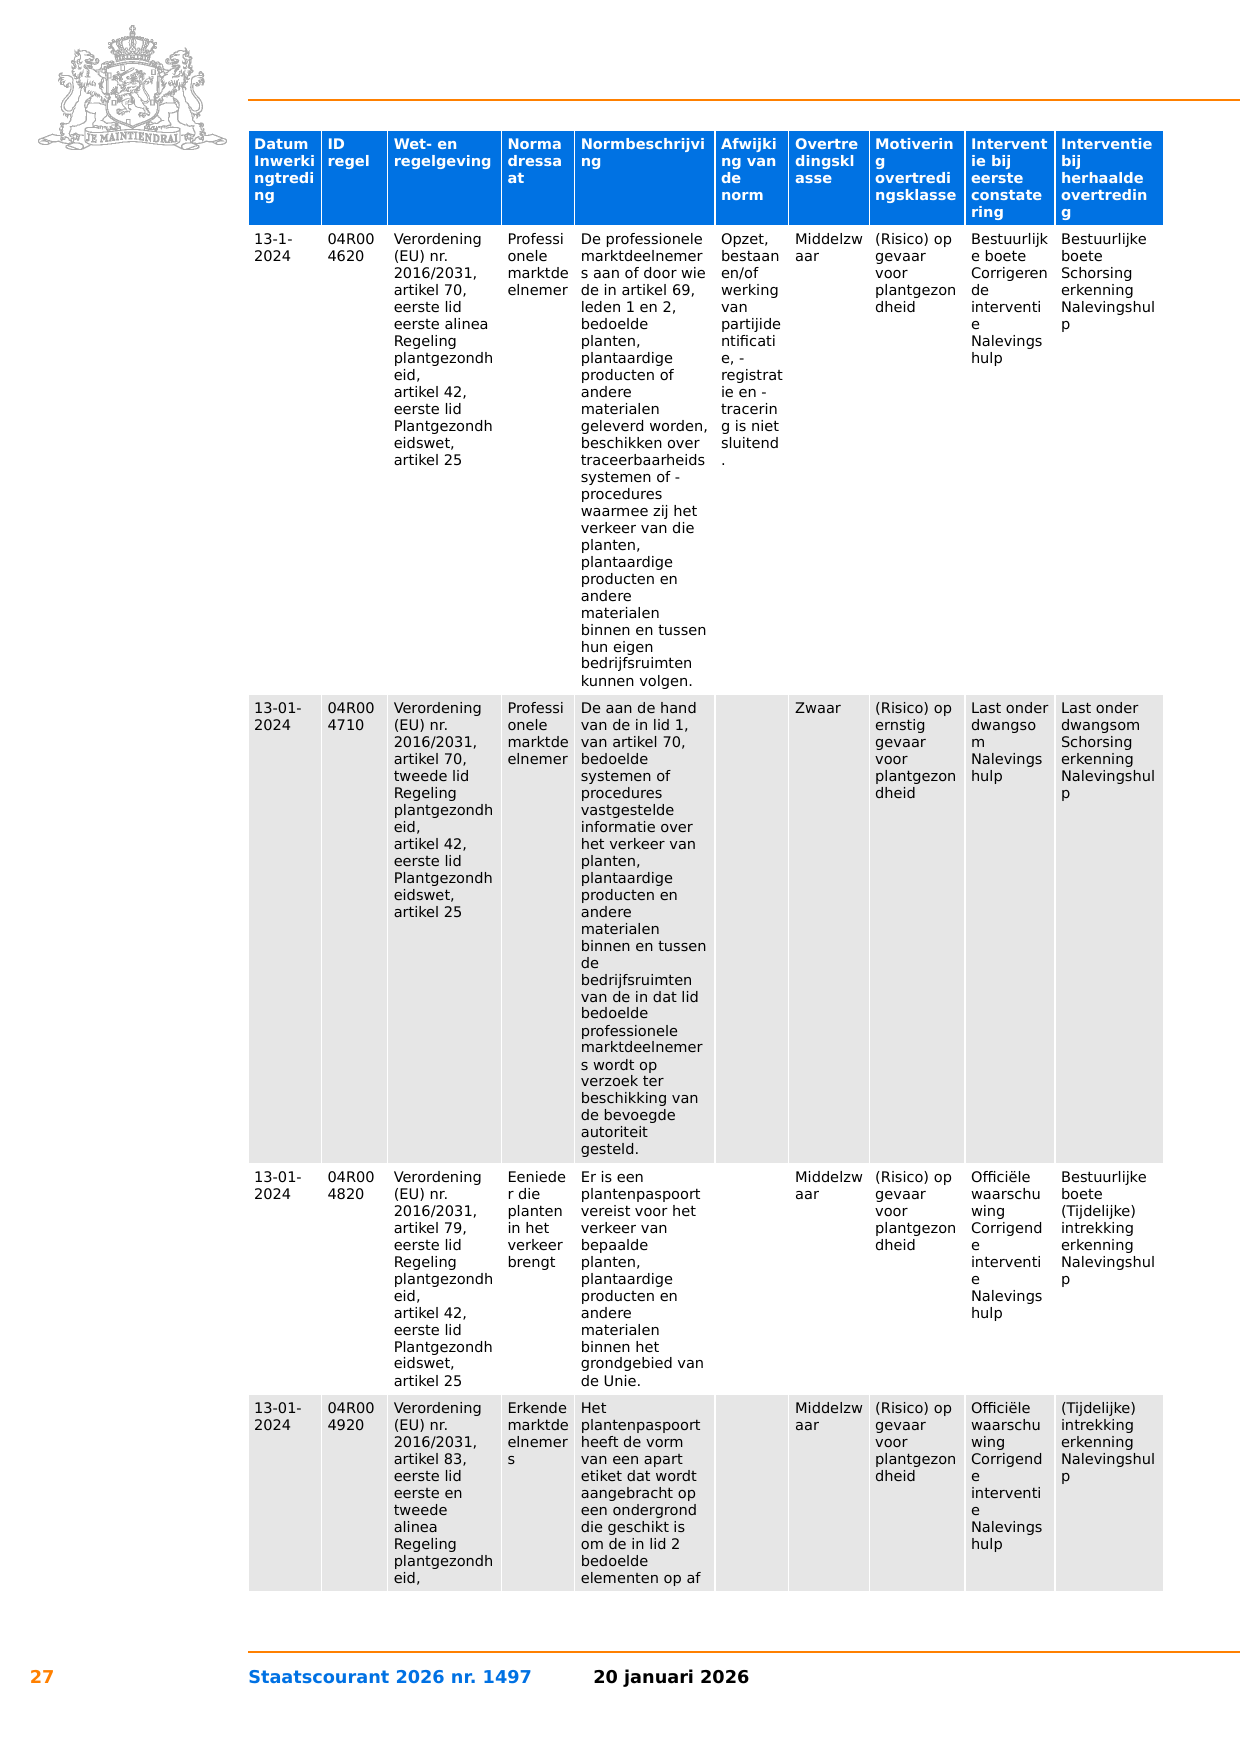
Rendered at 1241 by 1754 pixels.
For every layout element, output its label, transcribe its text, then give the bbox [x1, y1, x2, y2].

table_cell 04R004820 [322, 1164, 387, 1394]
table_header Motivering overtredingsklasse [870, 131, 964, 225]
table_cell 13-01-2024 [249, 1164, 321, 1394]
table_cell (Risico) op ernstig gevaar voor plantgezondheid [870, 695, 964, 1163]
table_cell De professionele marktdeelnemers aan of door wie de in artikel 69, leden 1 en 2, bedoelde planten, plantaardige producten of andere materialen geleverd worden, beschikken over traceerbaarheidssystemen of -procedures waarmee zij het verkeer van die planten, plantaardige producten en andere materialen binnen en tussen hun eigen bedrijfsruimten kunnen volgen. [575, 226, 714, 694]
table_cell Verordening (EU) nr. 2016/2031, artikel 83, eerste lid eerste en tweede alinea Regeling plantgezondheid, [388, 1395, 501, 1591]
table_cell Het plantenpaspoort heeft de vorm van een apart etiket dat wordt aangebracht op een ondergrond die geschikt is om de in lid 2 bedoelde elementen op af [575, 1395, 714, 1591]
table_cell (Risico) op gevaar voor plantgezondheid [870, 1395, 964, 1591]
table_cell 04R004710 [322, 695, 387, 1163]
table_cell Middelzwaar [789, 226, 869, 694]
table_cell 13-01-2024 [249, 1395, 321, 1591]
table_header Wet- en regelgeving [388, 131, 501, 225]
table_header Datum Inwerkingtreding [249, 131, 321, 225]
table_cell (Risico) op gevaar voor plantgezondheid [870, 226, 964, 694]
table_cell Zwaar [789, 695, 869, 1163]
table_cell (Risico) op gevaar voor plantgezondheid [870, 1164, 964, 1394]
table_header Overtredingsklasse [789, 131, 869, 225]
table_cell Verordening (EU) nr. 2016/2031, artikel 79, eerste lid Regeling plantgezondheid, artikel 42, eerste lid Plantgezondheidswet, artikel 25 [388, 1164, 501, 1394]
table_cell Verordening (EU) nr. 2016/2031, artikel 70, eerste lid eerste alinea Regeling plantgezondheid, artikel 42, eerste lid Plantgezondheidswet, artikel 25 [388, 226, 501, 694]
table_header ID regel [322, 131, 387, 225]
table_cell [716, 1395, 788, 1591]
table_cell Professionele marktdeelnemer [502, 226, 574, 694]
table_cell Last onder dwangsom Nalevingshulp [966, 695, 1054, 1163]
table_header Normbeschrijving [575, 131, 714, 225]
table_header Normadressaat [502, 131, 574, 225]
table_cell Bestuurlijke boete Schorsing erkenning Nalevingshulp [1056, 226, 1163, 694]
table_cell Er is een plantenpaspoort vereist voor het verkeer van bepaalde planten, plantaardige producten en andere materialen binnen het grondgebied van de Unie. [575, 1164, 714, 1394]
table_cell De aan de hand van de in lid 1, van artikel 70, bedoelde systemen of procedures vastgestelde informatie over het verkeer van planten, plantaardige producten en andere materialen binnen en tussen de bedrijfsruimten van de in dat lid bedoelde professionele marktdeelnemers wordt op verzoek ter beschikking van de bevoegde autoriteit gesteld. [575, 695, 714, 1163]
table_cell Middelzwaar [789, 1164, 869, 1394]
table_cell 04R004920 [322, 1395, 387, 1591]
table_cell [716, 1164, 788, 1394]
table_cell 13-01-2024 [249, 695, 321, 1163]
table_cell Officiële waarschuwing Corrigende interventie Nalevingshulp [966, 1395, 1054, 1591]
table_cell Professionele marktdeelnemer [502, 695, 574, 1163]
table_header Interventie bij eerste constatering [966, 131, 1054, 225]
table_cell Opzet, bestaan en/of werking van partijidentificatie, -registratie en -tracering is niet sluitend. [716, 226, 788, 694]
table_cell 04R004620 [322, 226, 387, 694]
table_header Afwijking van de norm [716, 131, 788, 225]
table_cell Verordening (EU) nr. 2016/2031, artikel 70, tweede lid Regeling plantgezondheid, artikel 42, eerste lid Plantgezondheidswet, artikel 25 [388, 695, 501, 1163]
table_cell Last onder dwangsom Schorsing erkenning Nalevingshulp [1056, 695, 1163, 1163]
table_cell Officiële waarschuwing Corrigende interventie Nalevingshulp [966, 1164, 1054, 1394]
picture [38, 25, 227, 150]
table_cell (Tijdelijke) intrekking erkenning Nalevingshulp [1056, 1395, 1163, 1591]
table_cell Bestuurlijke boete Corrigerende interventie Nalevingshulp [966, 226, 1054, 694]
table_cell 13-1-2024 [249, 226, 321, 694]
table_header Interventie bij herhaalde overtreding [1056, 131, 1163, 225]
table_cell Erkende marktdeelnemers [502, 1395, 574, 1591]
table_cell Middelzwaar [789, 1395, 869, 1591]
table_cell [716, 695, 788, 1163]
table_cell Eenieder die planten in het verkeer brengt [502, 1164, 574, 1394]
table_cell Bestuurlijke boete (Tijdelijke) intrekking erkenning Nalevingshulp [1056, 1164, 1163, 1394]
